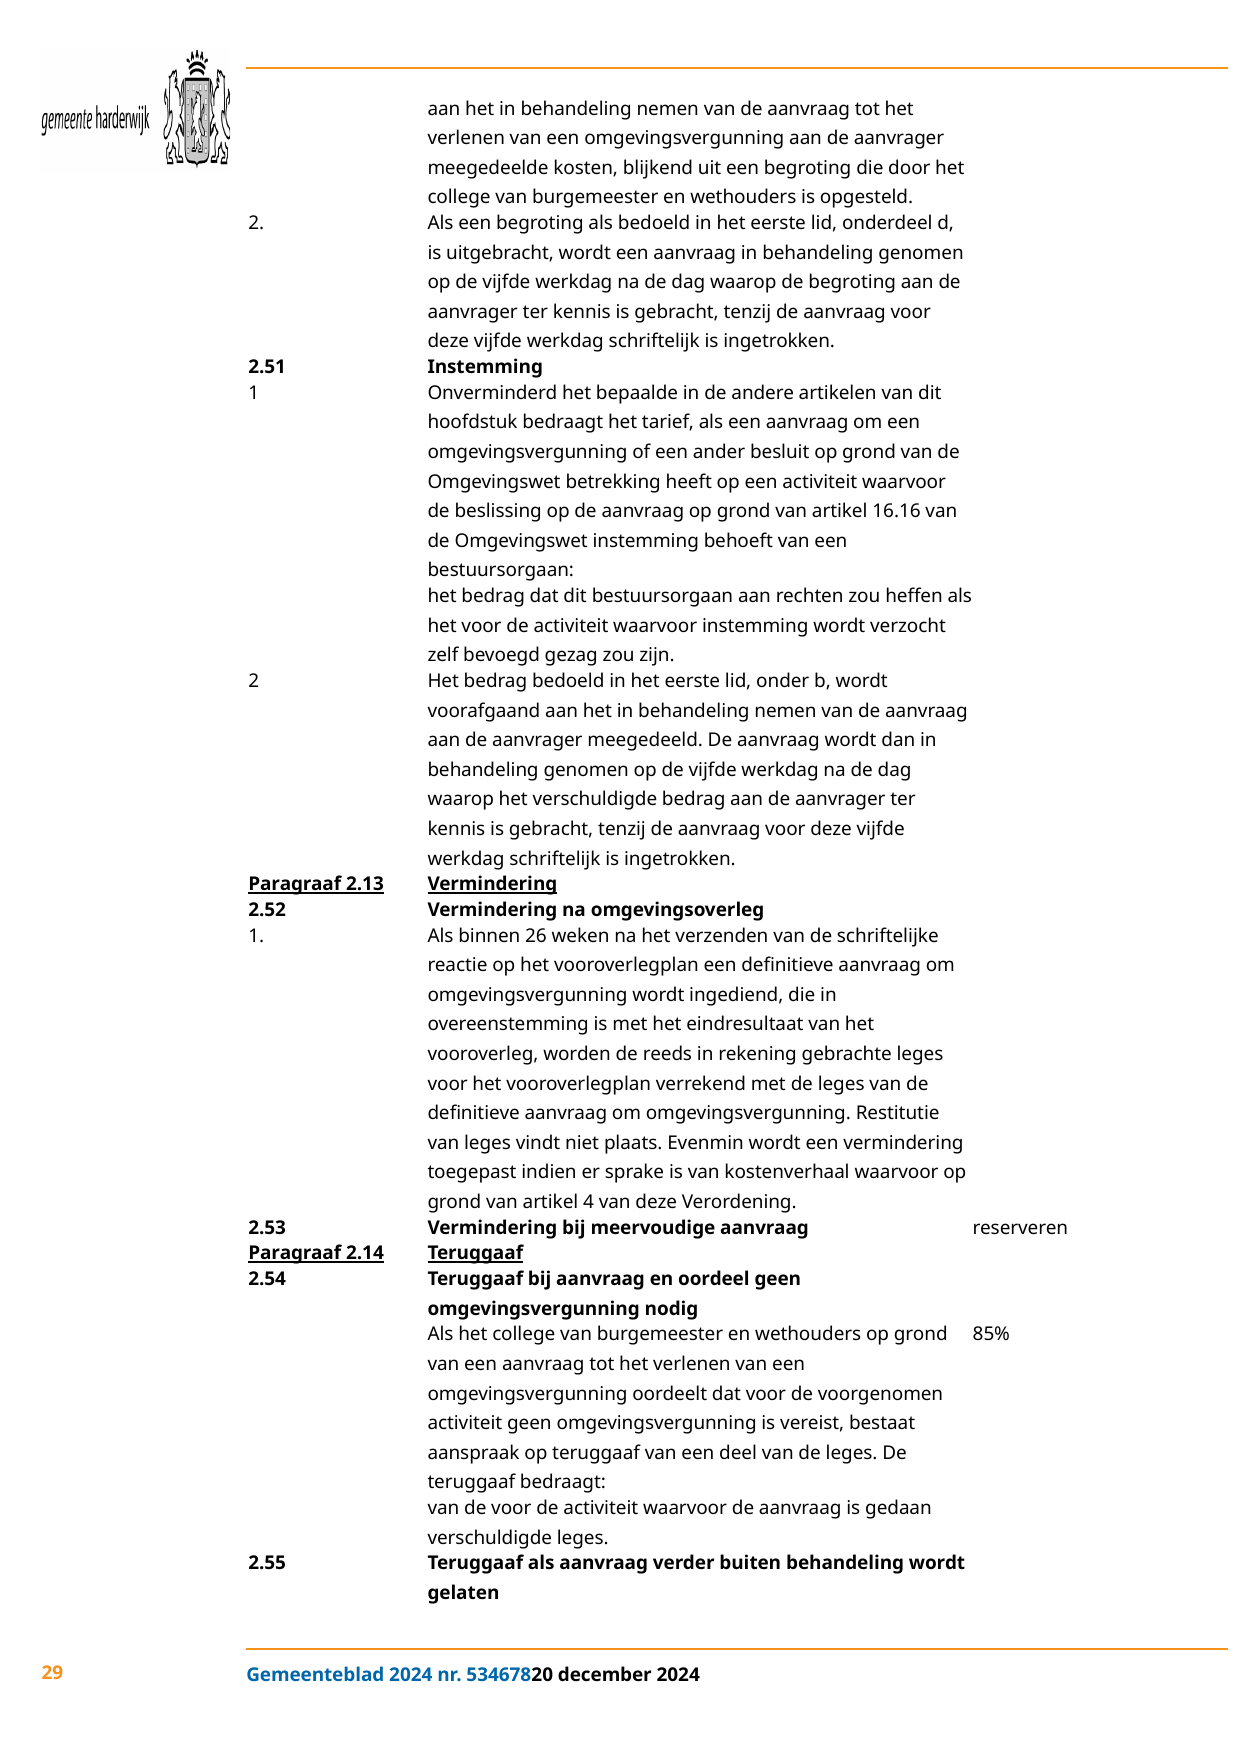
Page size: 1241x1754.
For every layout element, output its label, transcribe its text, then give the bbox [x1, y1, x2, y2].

table_cell 1. [248, 922, 427, 1214]
table_cell reserveren [973, 1214, 1152, 1239]
table_cell [973, 95, 1152, 209]
table_cell [973, 1550, 1152, 1605]
table_cell Vermindering [427, 870, 972, 896]
table_cell Teruggaaf [427, 1240, 972, 1265]
table_cell [248, 1494, 427, 1549]
table_cell Als het college van burgemeester en wethouders op grond van een aanvraag tot het verlenen van een omgevingsvergunning oordeelt dat voor de voorgenomen activiteit geen omgevingsvergunning is vereist, bestaat aanspraak op teruggaaf van een deel van de leges. De teruggaaf bedraagt: [427, 1321, 972, 1494]
table_cell [973, 1240, 1152, 1265]
table_cell Onverminderd het bepaalde in de andere artikelen van dit hoofdstuk bedraagt het tarief, als een aanvraag om een omgevingsvergunning of een ander besluit op grond van de Omgevingswet betrekking heeft op een activiteit waarvoor de beslissing op de aanvraag op grond van artikel 16.16 van de Omgevingswet instemming behoeft van een bestuursorgaan: [427, 379, 972, 582]
table_cell 2.52 [248, 896, 427, 922]
table_cell Vermindering bij meervoudige aanvraag [427, 1214, 972, 1239]
table_cell Teruggaaf als aanvraag verder buiten behandeling wordt gelaten [427, 1550, 972, 1605]
picture [41, 47, 231, 172]
table_cell Paragraaf 2.13 [248, 870, 427, 896]
table_cell aan het in behandeling nemen van de aanvraag tot het verlenen van een omgevingsvergunning aan de aanvrager meegedeelde kosten, blijkend uit een begroting die door het college van burgemeester en wethouders is opgesteld. [427, 95, 972, 209]
table_cell [973, 353, 1152, 379]
table_cell [973, 1494, 1152, 1549]
table_cell [973, 1265, 1152, 1321]
table_cell 85% [973, 1321, 1152, 1494]
table_cell [973, 870, 1152, 896]
table_cell Als binnen 26 weken na het verzenden van de schriftelijke reactie op het vooroverlegplan een definitieve aanvraag om omgevingsvergunning wordt ingediend, die in overeenstemming is met het eindresultaat van het vooroverleg, worden de reeds in rekening gebrachte leges voor het vooroverlegplan verrekend met de leges van de definitieve aanvraag om omgevingsvergunning. Restitutie van leges vindt niet plaats. Evenmin wordt een vermindering toegepast indien er sprake is van kostenverhaal waarvoor op grond van artikel 4 van deze Verordening. [427, 922, 972, 1214]
table_cell Het bedrag bedoeld in het eerste lid, onder b, wordt voorafgaand aan het in behandeling nemen van de aanvraag aan de aanvrager meegedeeld. De aanvraag wordt dan in behandeling genomen op de vijfde werkdag na de dag waarop het verschuldigde bedrag aan de aanvrager ter kennis is gebracht, tenzij de aanvraag voor deze vijfde werkdag schriftelijk is ingetrokken. [427, 667, 972, 870]
table_cell [973, 667, 1152, 870]
table_cell [973, 209, 1152, 353]
table_cell [973, 922, 1152, 1214]
table_cell 2.55 [248, 1550, 427, 1605]
table_cell Vermindering na omgevingsoverleg [427, 896, 972, 922]
table_cell Instemming [427, 353, 972, 379]
table_cell [973, 582, 1152, 667]
table_cell Als een begroting als bedoeld in het eerste lid, onderdeel d, is uitgebracht, wordt een aanvraag in behandeling genomen op de vijfde werkdag na de dag waarop de begroting aan de aanvrager ter kennis is gebracht, tenzij de aanvraag voor deze vijfde werkdag schriftelijk is ingetrokken. [427, 209, 972, 353]
table_cell Paragraaf 2.14 [248, 1240, 427, 1265]
table_cell [973, 896, 1152, 922]
table_cell 2. [248, 209, 427, 353]
table_cell 2.54 [248, 1265, 427, 1321]
table_cell 2.53 [248, 1214, 427, 1239]
table_cell [248, 95, 427, 209]
table_cell het bedrag dat dit bestuursorgaan aan rechten zou heffen als het voor de activiteit waarvoor instemming wordt verzocht zelf bevoegd gezag zou zijn. [427, 582, 972, 667]
table_cell [973, 379, 1152, 582]
table_cell [248, 582, 427, 667]
table_cell 2.51 [248, 353, 427, 379]
table_cell 2 [248, 667, 427, 870]
table_cell 1 [248, 379, 427, 582]
table_cell van de voor de activiteit waarvoor de aanvraag is gedaan verschuldigde leges. [427, 1494, 972, 1549]
table_cell [248, 1321, 427, 1494]
table_cell Teruggaaf bij aanvraag en oordeel geen omgevingsvergunning nodig [427, 1265, 972, 1321]
